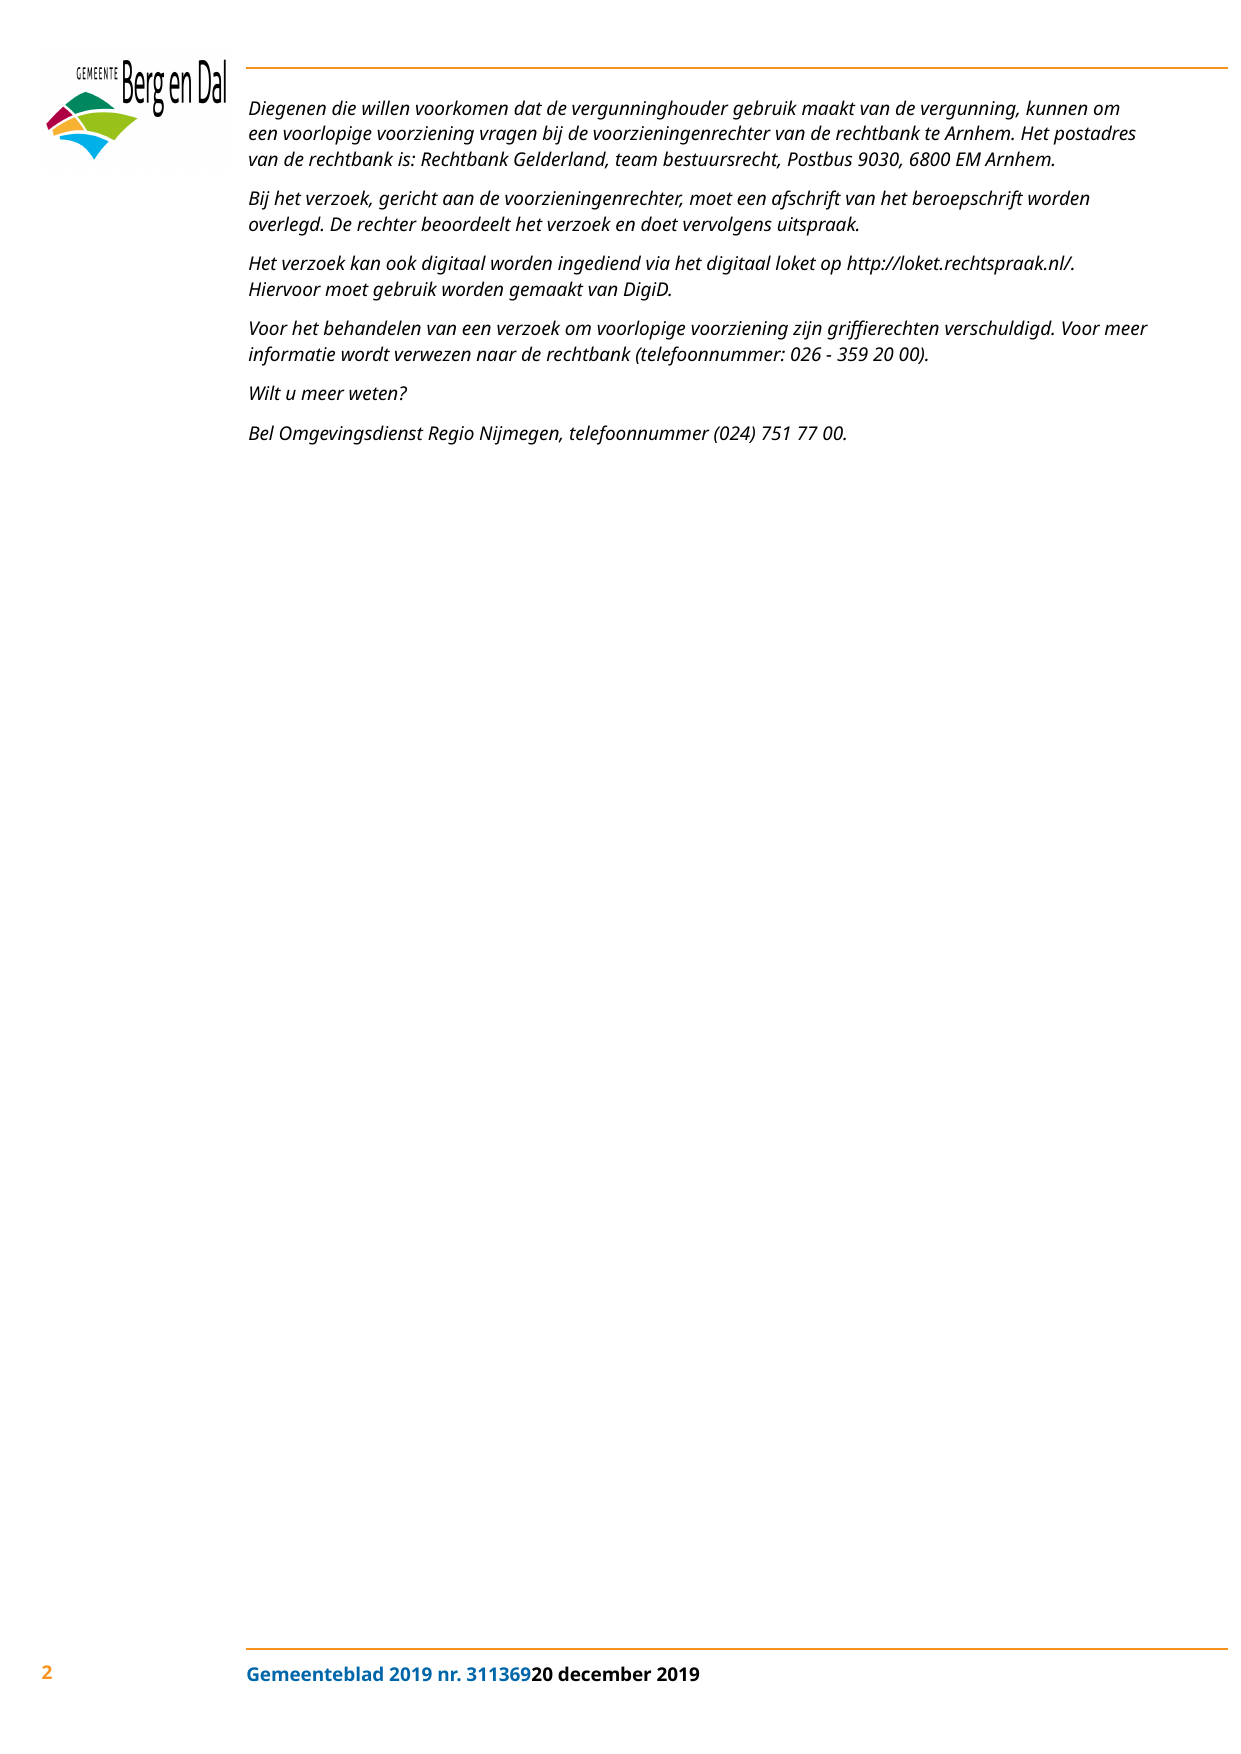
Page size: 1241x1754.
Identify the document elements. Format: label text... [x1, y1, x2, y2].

text Wilt u meer weten? [248, 381, 1152, 406]
picture [41, 47, 231, 172]
text Bel Omgevingsdienst Regio Nijmegen, telefoonnummer (024) 751 77 00. [248, 420, 1152, 446]
text Voor het behandelen van een verzoek om voorlopige voorziening zijn griffierechten verschuldigd. Voor meer informatie wordt verwezen naar de rechtbank (telefoonnummer: 026 - 359 20 00). [248, 316, 1152, 367]
text Bij het verzoek, gericht aan de voorzieningenrechter, moet een afschrift van het beroepschrift worden overlegd. De rechter beoordeelt het verzoek en doet vervolgens uitspraak. [248, 186, 1152, 237]
text Het verzoek kan ook digitaal worden ingediend via het digitaal loket op http://loket.rechtspraak.nl/. Hiervoor moet gebruik worden gemaakt van DigiD. [248, 251, 1152, 302]
text Diegenen die willen voorkomen dat de vergunninghouder gebruik maakt van de vergunning, kunnen om een voorlopige voorziening vragen bij de voorzieningenrechter van de rechtbank te Arnhem. Het postadres van de rechtbank is: Rechtbank Gelderland, team bestuursrecht, Postbus 9030, 6800 EM Arnhem. [248, 95, 1152, 172]
